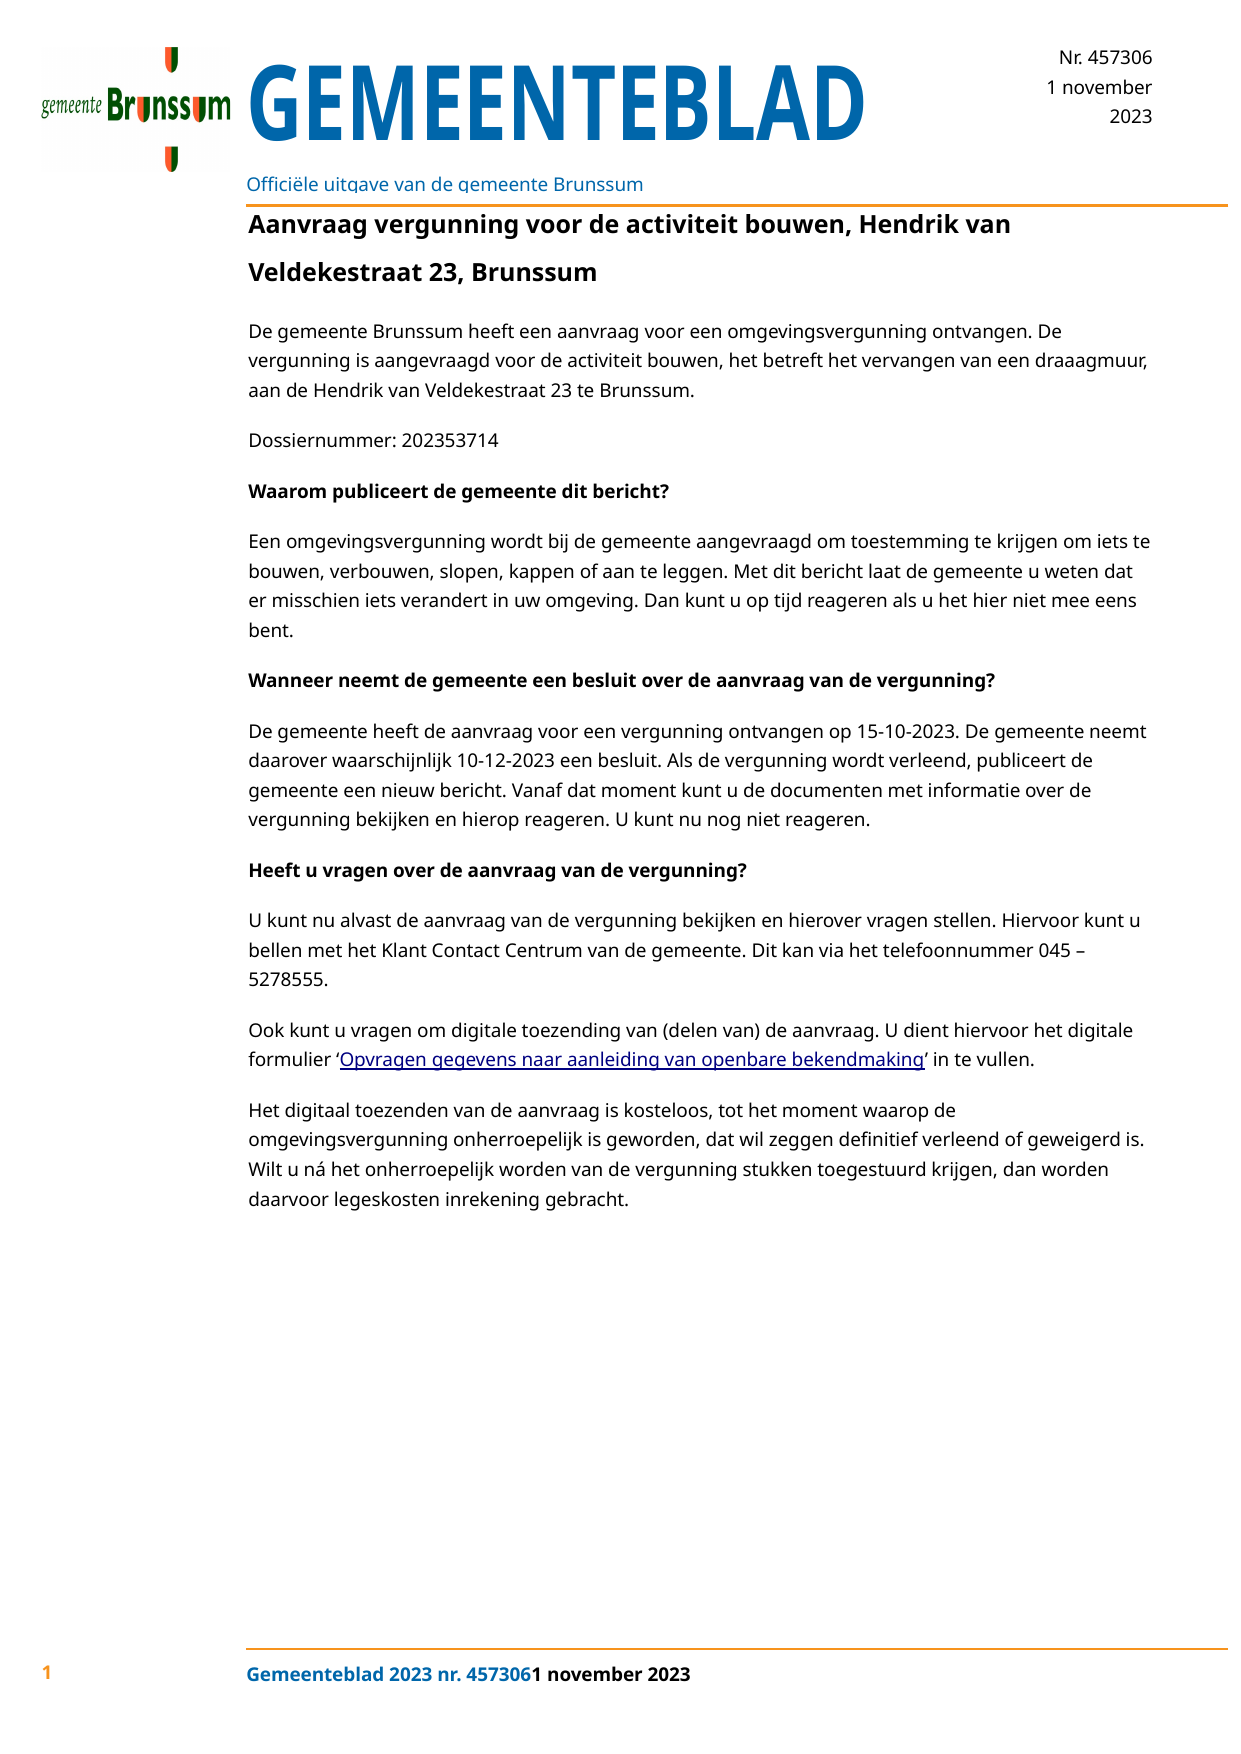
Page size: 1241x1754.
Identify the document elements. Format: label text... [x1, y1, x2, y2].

text Wanneer neemt de gemeente een besluit over de aanvraag van de vergunning? [248, 667, 1152, 693]
text Een omgevingsvergunning wordt bij de gemeente aangevraagd om toestemming te krijgen om iets te bouwen, verbouwen, slopen, kappen of aan te leggen. Met dit bericht laat de gemeente u weten dat er misschien iets verandert in uw omgeving. Dan kunt u op tijd reageren als u het hier niet mee eens bent. [248, 528, 1152, 643]
picture [41, 47, 231, 172]
text Waarom publiceert de gemeente dit bericht? [248, 478, 1152, 504]
text U kunt nu alvast de aanvraag van de vergunning bekijken en hierover vragen stellen. Hiervoor kunt u bellen met het Klant Contact Centrum van de gemeente. Dit kan via het telefoonnummer 045 – 5278555. [248, 907, 1152, 992]
text De gemeente Brunssum heeft een aanvraag voor een omgevingsvergunning ontvangen. De vergunning is aangevraagd voor de activiteit bouwen, het betreft het vervangen van een draaagmuur, aan de Hendrik van Veldekestraat 23 te Brunssum. [248, 318, 1152, 403]
text De gemeente heeft de aanvraag voor een vergunning ontvangen op 15-10-2023. De gemeente neemt daarover waarschijnlijk 10-12-2023 een besluit. Als de vergunning wordt verleend, publiceert de gemeente een nieuw bericht. Vanaf dat moment kunt u de documenten met informatie over de vergunning bekijken en hierop reageren. U kunt nu nog niet reageren. [248, 718, 1152, 832]
text Heeft u vragen over de aanvraag van de vergunning? [248, 857, 1152, 883]
text Ook kunt u vragen om digitale toezending van (delen van) de aanvraag. U dient hiervoor het digitale formulier ‘Opvragen gegevens naar aanleiding van openbare bekendmaking’ in te vullen. [248, 1017, 1152, 1072]
text Het digitaal toezenden van de aanvraag is kosteloos, tot het moment waarop de omgevingsvergunning onherroepelijk is geworden, dat wil zeggen definitief verleend of geweigerd is. Wilt u ná het onherroepelijk worden van de vergunning stukken toegestuurd krijgen, dan worden daarvoor legeskosten inrekening gebracht. [248, 1097, 1152, 1212]
text Dossiernummer: 202353714 [248, 427, 1152, 453]
text Aanvraag vergunning voor de activiteit bouwen, Hendrik van Veldekestraat 23, Brunssum [248, 207, 1152, 288]
